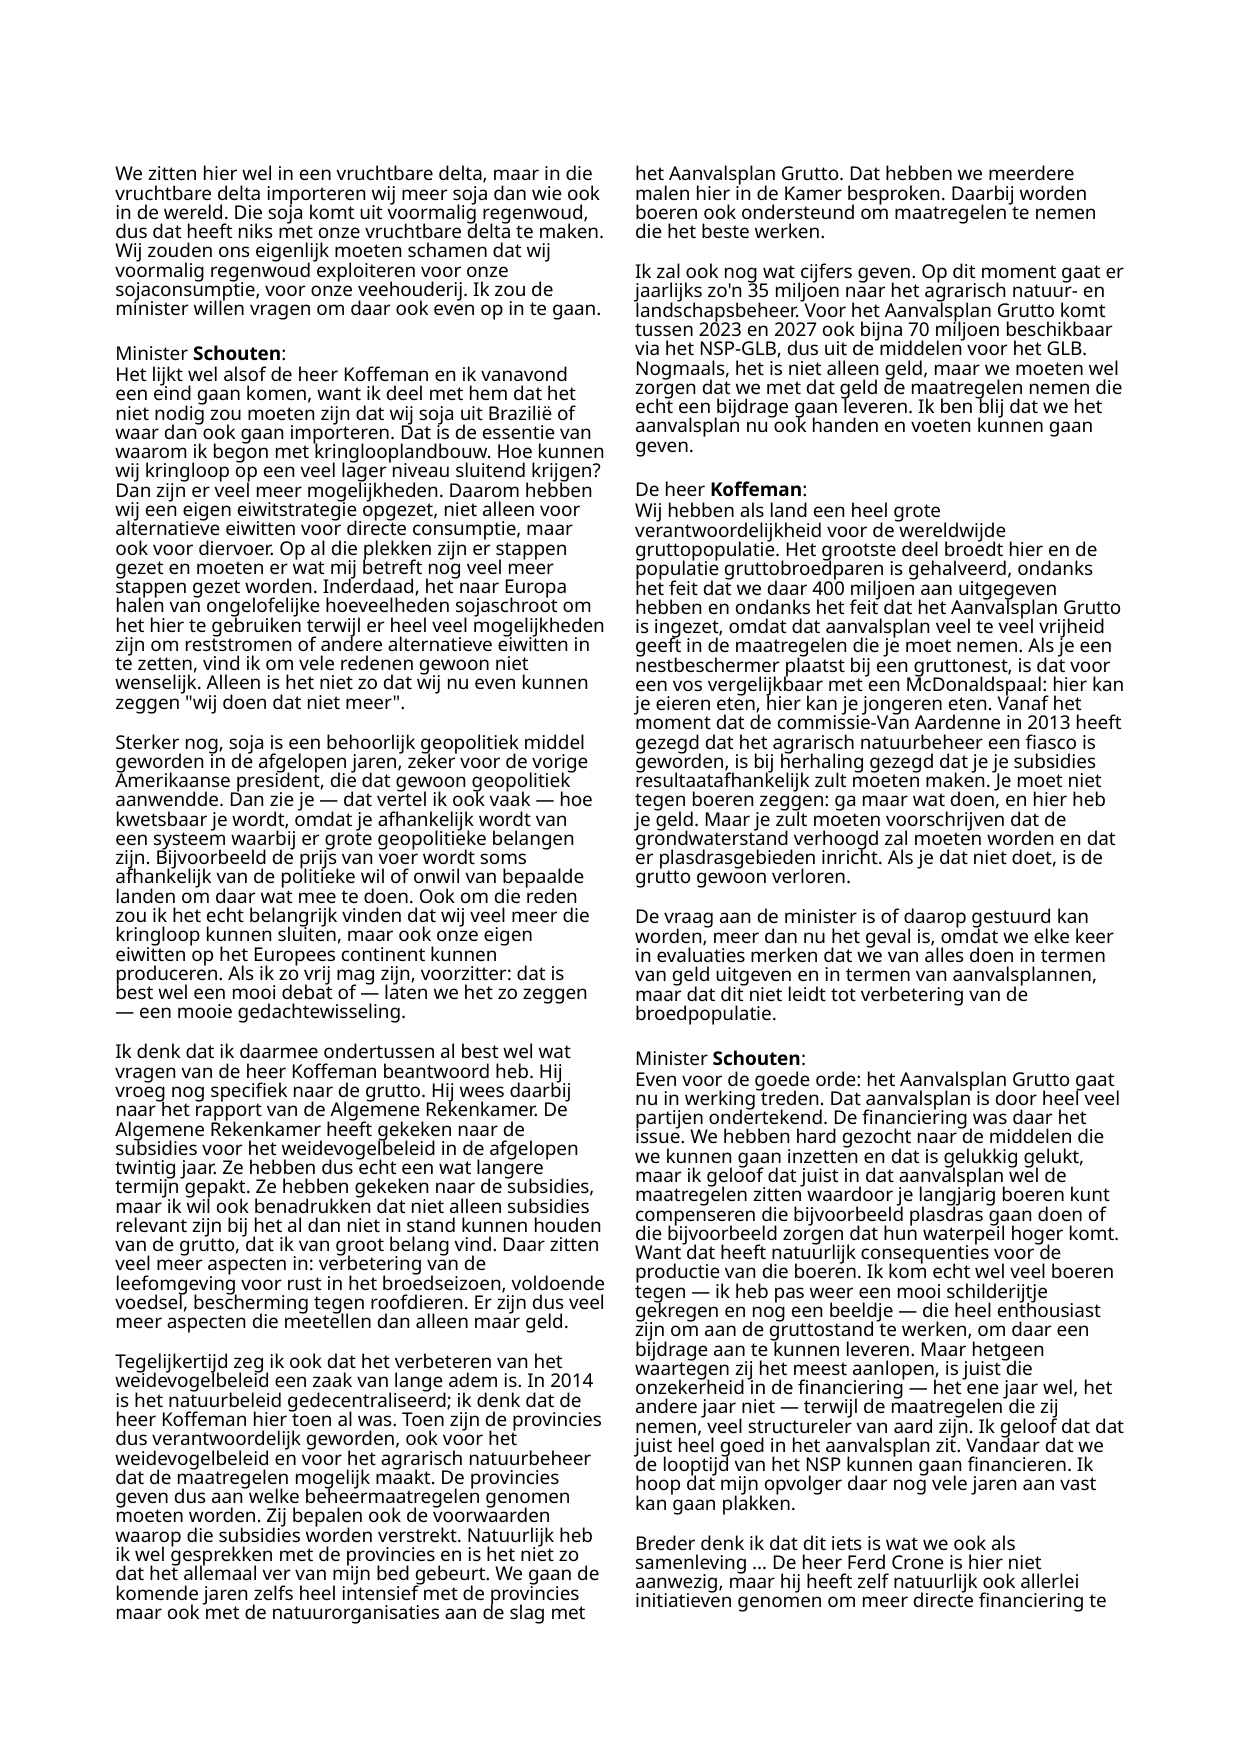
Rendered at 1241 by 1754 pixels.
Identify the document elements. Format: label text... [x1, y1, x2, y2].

text Tegelijkertijd zeg ik ook dat het verbeteren van het weidevogelbeleid een zaak van lange adem is. In 2014 is het natuurbeleid gedecentraliseerd; ik denk dat de heer Koffeman hier toen al was. Toen zijn de provincies dus verantwoordelijk geworden, ook voor het weidevogelbeleid en voor het agrarisch natuurbeheer dat de maatregelen mogelijk maakt. De provincies geven dus aan welke beheermaatregelen genomen moeten worden. Zij bepalen ook de voorwaarden waarop die subsidies worden verstrekt. Natuurlijk heb ik wel gesprekken met de provincies en is het niet zo dat het allemaal ver van mijn bed gebeurt. We gaan de komende jaren zelfs heel intensief met de provincies maar ook met de natuurorganisaties aan de slag met [115, 1353, 605, 1623]
text het Aanvalsplan Grutto. Dat hebben we meerdere malen hier in de Kamer besproken. Daarbij worden boeren ook ondersteund om maatregelen te nemen die het beste werken. [635, 165, 1125, 242]
text Minister Schouten: [635, 1045, 1125, 1071]
text Even voor de goede orde: het Aanvalsplan Grutto gaat nu in werking treden. Dat aanvalsplan is door heel veel partijen ondertekend. De financiering was daar het issue. We hebben hard gezocht naar de middelen die we kunnen gaan inzetten en dat is gelukkig gelukt, maar ik geloof dat juist in dat aanvalsplan wel de maatregelen zitten waardoor je langjarig boeren kunt compenseren die bijvoorbeeld plasdras gaan doen of die bijvoorbeeld zorgen dat hun waterpeil hoger komt. Want dat heeft natuurlijk consequenties voor de productie van die boeren. Ik kom echt wel veel boeren tegen — ik heb pas weer een mooi schilderijtje gekregen en nog een beeldje — die heel enthousiast zijn om aan de gruttostand te werken, om daar een bijdrage aan te kunnen leveren. Maar hetgeen waartegen zij het meest aanlopen, is juist die onzekerheid in de financiering — het ene jaar wel, het andere jaar niet — terwijl de maatregelen die zij nemen, veel structureler van aard zijn. Ik geloof dat dat juist heel goed in het aanvalsplan zit. Vandaar dat we de looptijd van het NSP kunnen gaan financieren. Ik hoop dat mijn opvolger daar nog vele jaren aan vast kan gaan plakken. [635, 1071, 1125, 1514]
text Sterker nog, soja is een behoorlijk geopolitiek middel geworden in de afgelopen jaren, zeker voor de vorige Amerikaanse president, die dat gewoon geopolitiek aanwendde. Dan zie je — dat vertel ik ook vaak — hoe kwetsbaar je wordt, omdat je afhankelijk wordt van een systeem waarbij er grote geopolitieke belangen zijn. Bijvoorbeeld de prijs van voer wordt soms afhankelijk van de politieke wil of onwil van bepaalde landen om daar wat mee te doen. Ook om die reden zou ik het echt belangrijk vinden dat wij veel meer die kringloop kunnen sluiten, maar ook onze eigen eiwitten op het Europees continent kunnen produceren. Als ik zo vrij mag zijn, voorzitter: dat is best wel een mooi debat of — laten we het zo zeggen — een mooie gedachtewisseling. [115, 734, 605, 1023]
text Ik denk dat ik daarmee ondertussen al best wel wat vragen van de heer Koffeman beantwoord heb. Hij vroeg nog specifiek naar de grutto. Hij wees daarbij naar het rapport van de Algemene Rekenkamer. De Algemene Rekenkamer heeft gekeken naar de subsidies voor het weidevogelbeleid in de afgelopen twintig jaar. Ze hebben dus echt een wat langere termijn gepakt. Ze hebben gekeken naar de subsidies, maar ik wil ook benadrukken dat niet alleen subsidies relevant zijn bij het al dan niet in stand kunnen houden van de grutto, dat ik van groot belang vind. Daar zitten veel meer aspecten in: verbetering van de leefomgeving voor rust in het broedseizoen, voldoende voedsel, bescherming tegen roofdieren. Er zijn dus veel meer aspecten die meetellen dan alleen maar geld. [115, 1043, 605, 1332]
text Het lijkt wel alsof de heer Koffeman en ik vanavond een eind gaan komen, want ik deel met hem dat het niet nodig zou moeten zijn dat wij soja uit Brazilië of waar dan ook gaan importeren. Dat is de essentie van waarom ik begon met kringlooplandbouw. Hoe kunnen wij kringloop op een veel lager niveau sluitend krijgen? Dan zijn er veel meer mogelijkheden. Daarom hebben wij een eigen eiwitstrategie opgezet, niet alleen voor alternatieve eiwitten voor directe consumptie, maar ook voor diervoer. Op al die plekken zijn er stappen gezet en moeten er wat mij betreft nog veel meer stappen gezet worden. Inderdaad, het naar Europa halen van ongelofelijke hoeveelheden sojaschroot om het hier te gebruiken terwijl er heel veel mogelijkheden zijn om reststromen of andere alternatieve eiwitten in te zetten, vind ik om vele redenen gewoon niet wenselijk. Alleen is het niet zo dat wij nu even kunnen zeggen "wij doen dat niet meer". [115, 366, 605, 713]
text Ik zal ook nog wat cijfers geven. Op dit moment gaat er jaarlijks zo'n 35 miljoen naar het agrarisch natuur- en landschapsbeheer. Voor het Aanvalsplan Grutto komt tussen 2023 en 2027 ook bijna 70 miljoen beschikbaar via het NSP-GLB, dus uit de middelen voor het GLB. Nogmaals, het is niet alleen geld, maar we moeten wel zorgen dat we met dat geld de maatregelen nemen die echt een bijdrage gaan leveren. Ik ben blij dat we het aanvalsplan nu ook handen en voeten kunnen gaan geven. [635, 263, 1125, 456]
text De heer Koffeman: [635, 477, 1125, 502]
text Wij hebben als land een heel grote verantwoordelijkheid voor de wereldwijde gruttopopulatie. Het grootste deel broedt hier en de populatie gruttobroedparen is gehalveerd, ondanks het feit dat we daar 400 miljoen aan uitgegeven hebben en ondanks het feit dat het Aanvalsplan Grutto is ingezet, omdat dat aanvalsplan veel te veel vrijheid geeft in de maatregelen die je moet nemen. Als je een nestbeschermer plaatst bij een gruttonest, is dat voor een vos vergelijkbaar met een McDonaldspaal: hier kan je eieren eten, hier kan je jongeren eten. Vanaf het moment dat de commissie-Van Aardenne in 2013 heeft gezegd dat het agrarisch natuurbeheer een fiasco is geworden, is bij herhaling gezegd dat je je subsidies resultaatafhankelijk zult moeten maken. Je moet niet tegen boeren zeggen: ga maar wat doen, en hier heb je geld. Maar je zult moeten voorschrijven dat de grondwaterstand verhoogd zal moeten worden en dat er plasdrasgebieden inricht. Als je dat niet doet, is de grutto gewoon verloren. [635, 502, 1125, 888]
text Minister Schouten: [115, 340, 605, 366]
text We zitten hier wel in een vruchtbare delta, maar in die vruchtbare delta importeren wij meer soja dan wie ook in de wereld. Die soja komt uit voormalig regenwoud, dus dat heeft niks met onze vruchtbare delta te maken. Wij zouden ons eigenlijk moeten schamen dat wij voormalig regenwoud exploiteren voor onze sojaconsumptie, voor onze veehouderij. Ik zou de minister willen vragen om daar ook even op in te gaan. [115, 165, 605, 319]
text De vraag aan de minister is of daarop gestuurd kan worden, meer dan nu het geval is, omdat we elke keer in evaluaties merken dat we van alles doen in termen van geld uitgeven en in termen van aanvalsplannen, maar dat dit niet leidt tot verbetering van de broedpopulatie. [635, 908, 1125, 1024]
text Breder denk ik dat dit iets is wat we ook als samenleving … De heer Ferd Crone is hier niet aanwezig, maar hij heeft zelf natuurlijk ook allerlei initiatieven genomen om meer directe financiering te [635, 1535, 1125, 1612]
